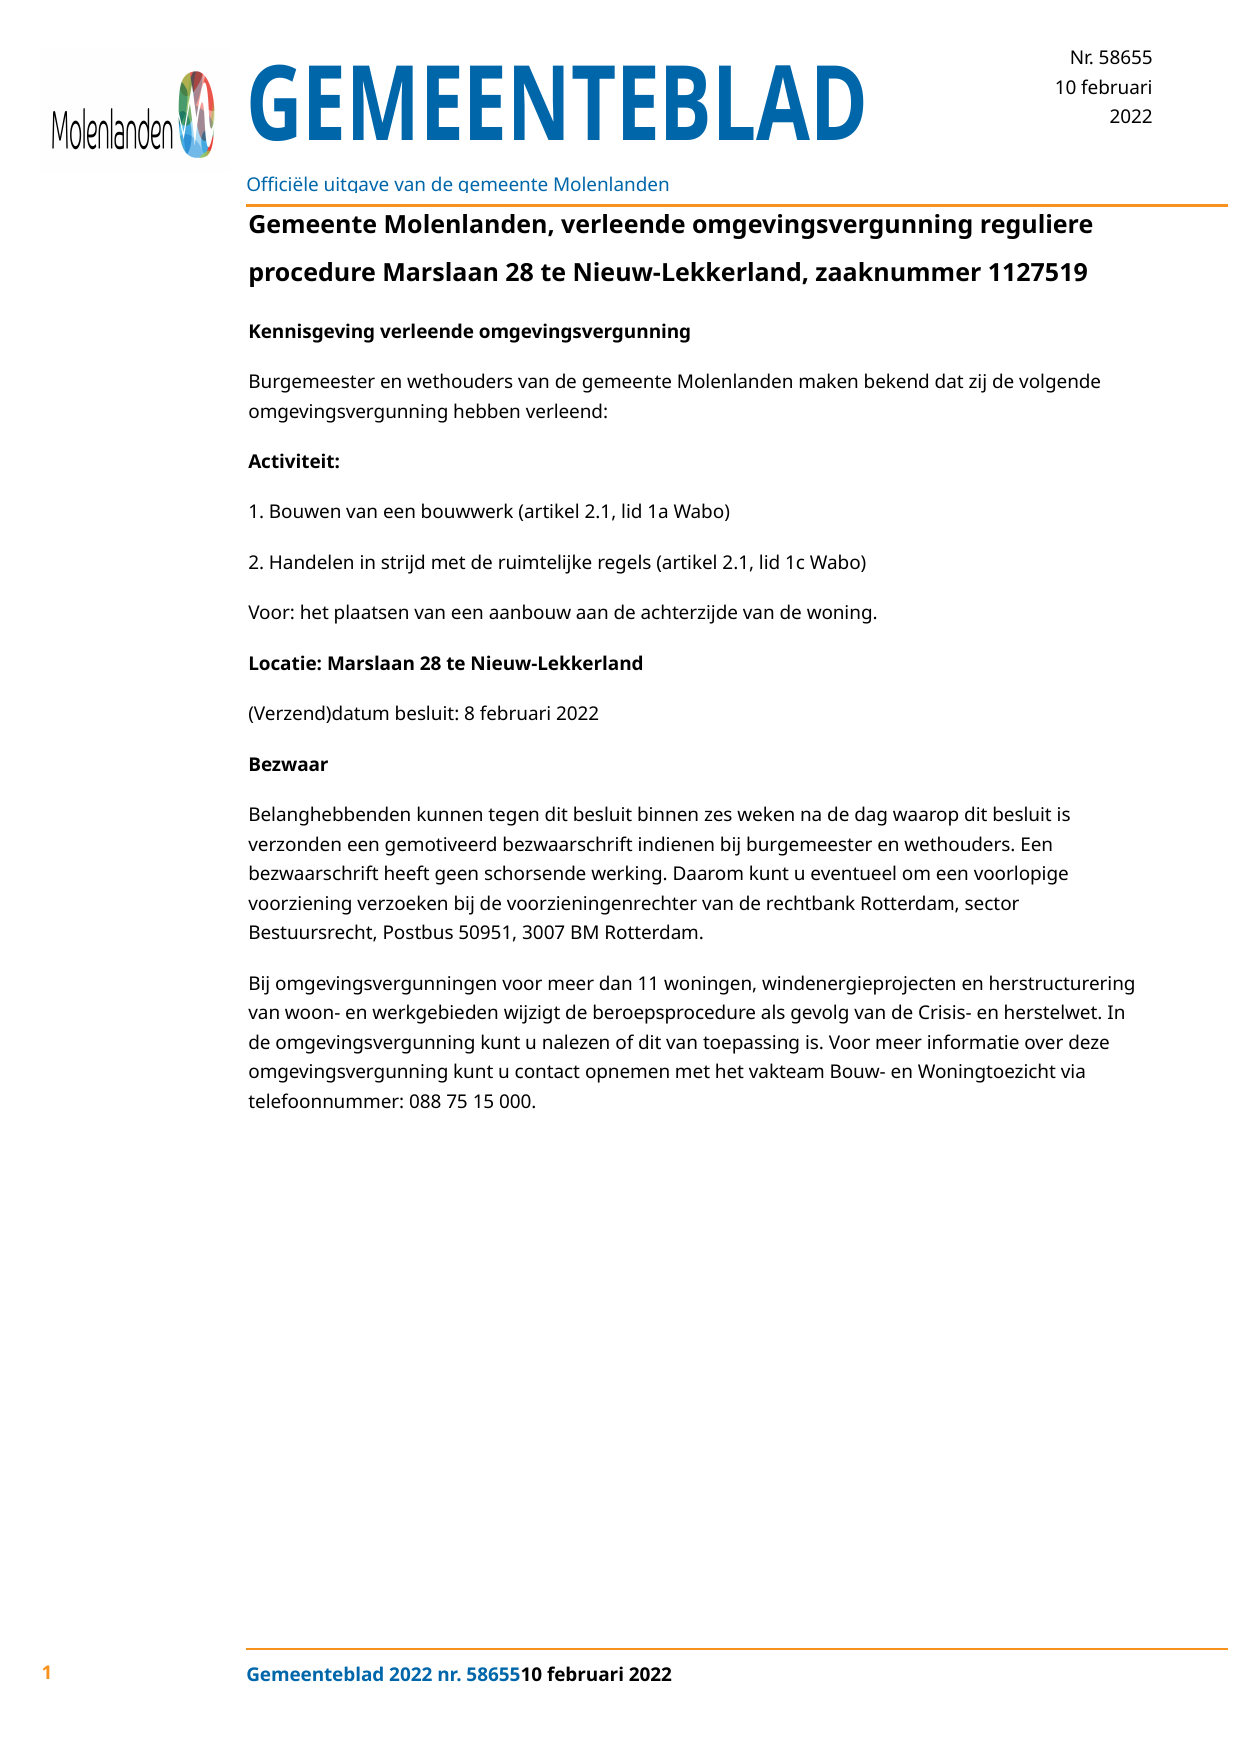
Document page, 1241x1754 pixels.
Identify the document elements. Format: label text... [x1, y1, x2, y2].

text Locatie: Marslaan 28 te Nieuw-Lekkerland [248, 650, 1152, 676]
text Bij omgevingsvergunningen voor meer dan 11 woningen, windenergieprojecten en herstructurering van woon- en werkgebieden wijzigt de beroepsprocedure als gevolg van de Crisis- en herstelwet. In de omgevingsvergunning kunt u nalezen of dit van toepassing is. Voor meer informatie over deze omgevingsvergunning kunt u contact opnemen met het vakteam Bouw- en Woningtoezicht via telefoonnummer: 088 75 15 000. [248, 970, 1152, 1114]
text Gemeente Molenlanden, verleende omgevingsvergunning reguliere procedure Marslaan 28 te Nieuw-Lekkerland, zaaknummer 1127519 [248, 207, 1152, 288]
text 1. Bouwen van een bouwwerk (artikel 2.1, lid 1a Wabo) [248, 499, 1152, 524]
text Activiteit: [248, 448, 1152, 474]
text (Verzend)datum besluit: 8 februari 2022 [248, 700, 1152, 726]
text Kennisgeving verleende omgevingsvergunning [248, 318, 1152, 344]
text Bezwaar [248, 751, 1152, 777]
text 2. Handelen in strijd met de ruimtelijke regels (artikel 2.1, lid 1c Wabo) [248, 549, 1152, 575]
text Burgemeester en wethouders van de gemeente Molenlanden maken bekend dat zij de volgende omgevingsvergunning hebben verleend: [248, 368, 1152, 424]
text Voor: het plaatsen van een aanbouw aan de achterzijde van de woning. [248, 599, 1152, 625]
picture [41, 47, 231, 172]
text Belanghebbenden kunnen tegen dit besluit binnen zes weken na de dag waarop dit besluit is verzonden een gemotiveerd bezwaarschrift indienen bij burgemeester en wethouders. Een bezwaarschrift heeft geen schorsende werking. Daarom kunt u eventueel om een voorlopige voorziening verzoeken bij de voorzieningenrechter van de rechtbank Rotterdam, sector Bestuursrecht, Postbus 50951, 3007 BM Rotterdam. [248, 801, 1152, 945]
